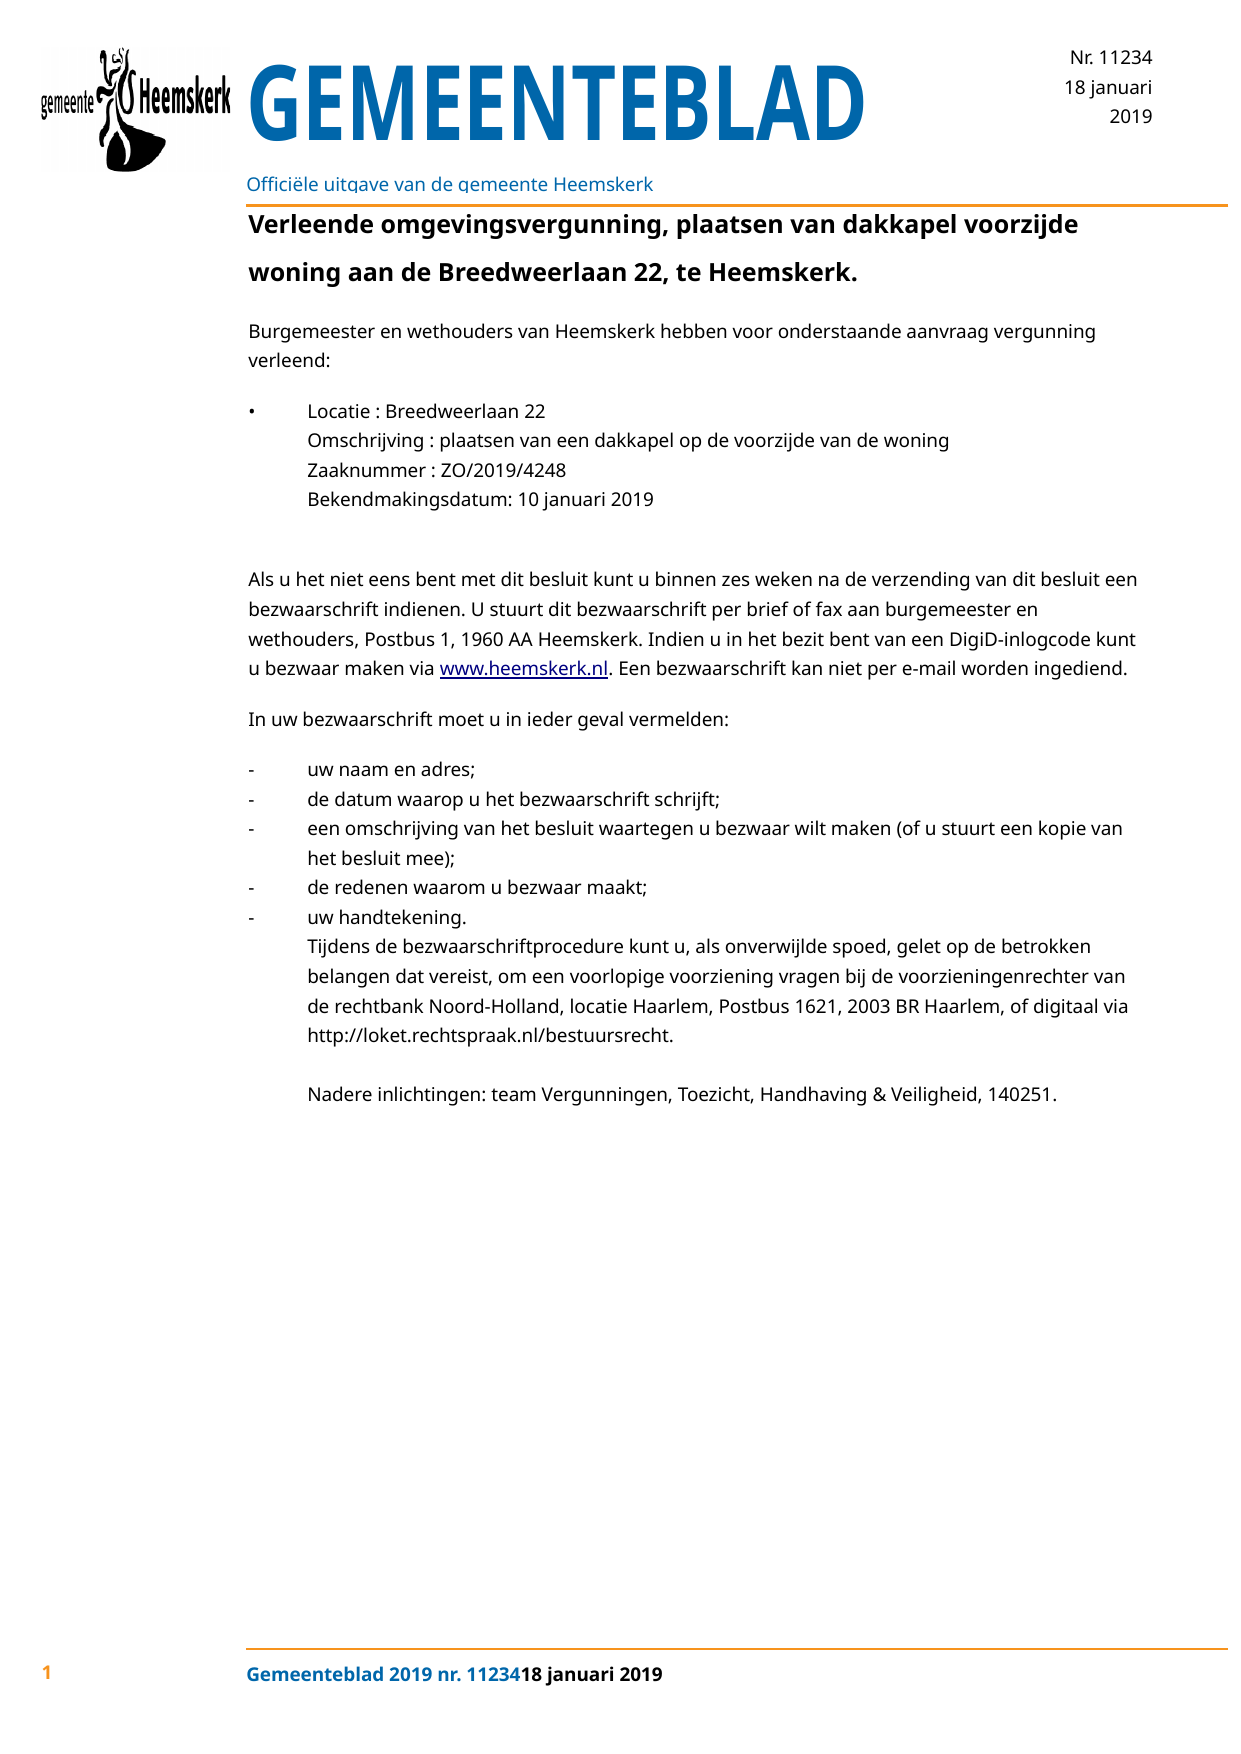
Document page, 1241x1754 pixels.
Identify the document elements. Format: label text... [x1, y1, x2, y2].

list uw handtekening. [248, 904, 1152, 930]
picture [41, 47, 231, 172]
list Zaaknummer : ZO/2019/4248 [248, 457, 1152, 483]
list de redenen waarom u bezwaar maakt; [248, 874, 1152, 900]
list Bekendmakingsdatum: 10 januari 2019 [248, 487, 1152, 512]
list Tijdens de bezwaarschriftprocedure kunt u, als onverwijlde spoed, gelet op de betrokken belangen dat vereist, om een voorlopige voorziening vragen bij de voorzieningenrechter van de rechtbank Noord-Holland, locatie Haarlem, Postbus 1621, 2003 BR Haarlem, of digitaal via http://loket.rechtspraak.nl/bestuursrecht. [248, 934, 1152, 1048]
text In uw bezwaarschrift moet u in ieder geval vermelden: [248, 706, 1152, 732]
list een omschrijving van het besluit waartegen u bezwaar wilt maken (of u stuurt een kopie van het besluit mee); [248, 815, 1152, 871]
text Verleende omgevingsvergunning, plaatsen van dakkapel voorzijde woning aan de Breedweerlaan 22, te Heemskerk. [248, 207, 1152, 288]
list de datum waarop u het bezwaarschrift schrijft; [248, 786, 1152, 812]
text Burgemeester en wethouders van Heemskerk hebben voor onderstaande aanvraag vergunning verleend: [248, 318, 1152, 373]
list uw naam en adres; [248, 756, 1152, 782]
list Nadere inlichtingen: team Vergunningen, Toezicht, Handhaving & Veiligheid, 140251. [248, 1082, 1152, 1107]
list Locatie : Breedweerlaan 22 [248, 398, 1152, 424]
text Als u het niet eens bent met dit besluit kunt u binnen zes weken na de verzending van dit besluit een bezwaarschrift indienen. U stuurt dit bezwaarschrift per brief of fax aan burgemeester en wethouders, Postbus 1, 1960 AA Heemskerk. Indien u in het bezit bent van een DigiD-inlogcode kunt u bezwaar maken via www.heemskerk.nl. Een bezwaarschrift kan niet per e-mail worden ingediend. [248, 567, 1152, 681]
list Omschrijving : plaatsen van een dakkapel op de voorzijde van de woning [248, 427, 1152, 453]
